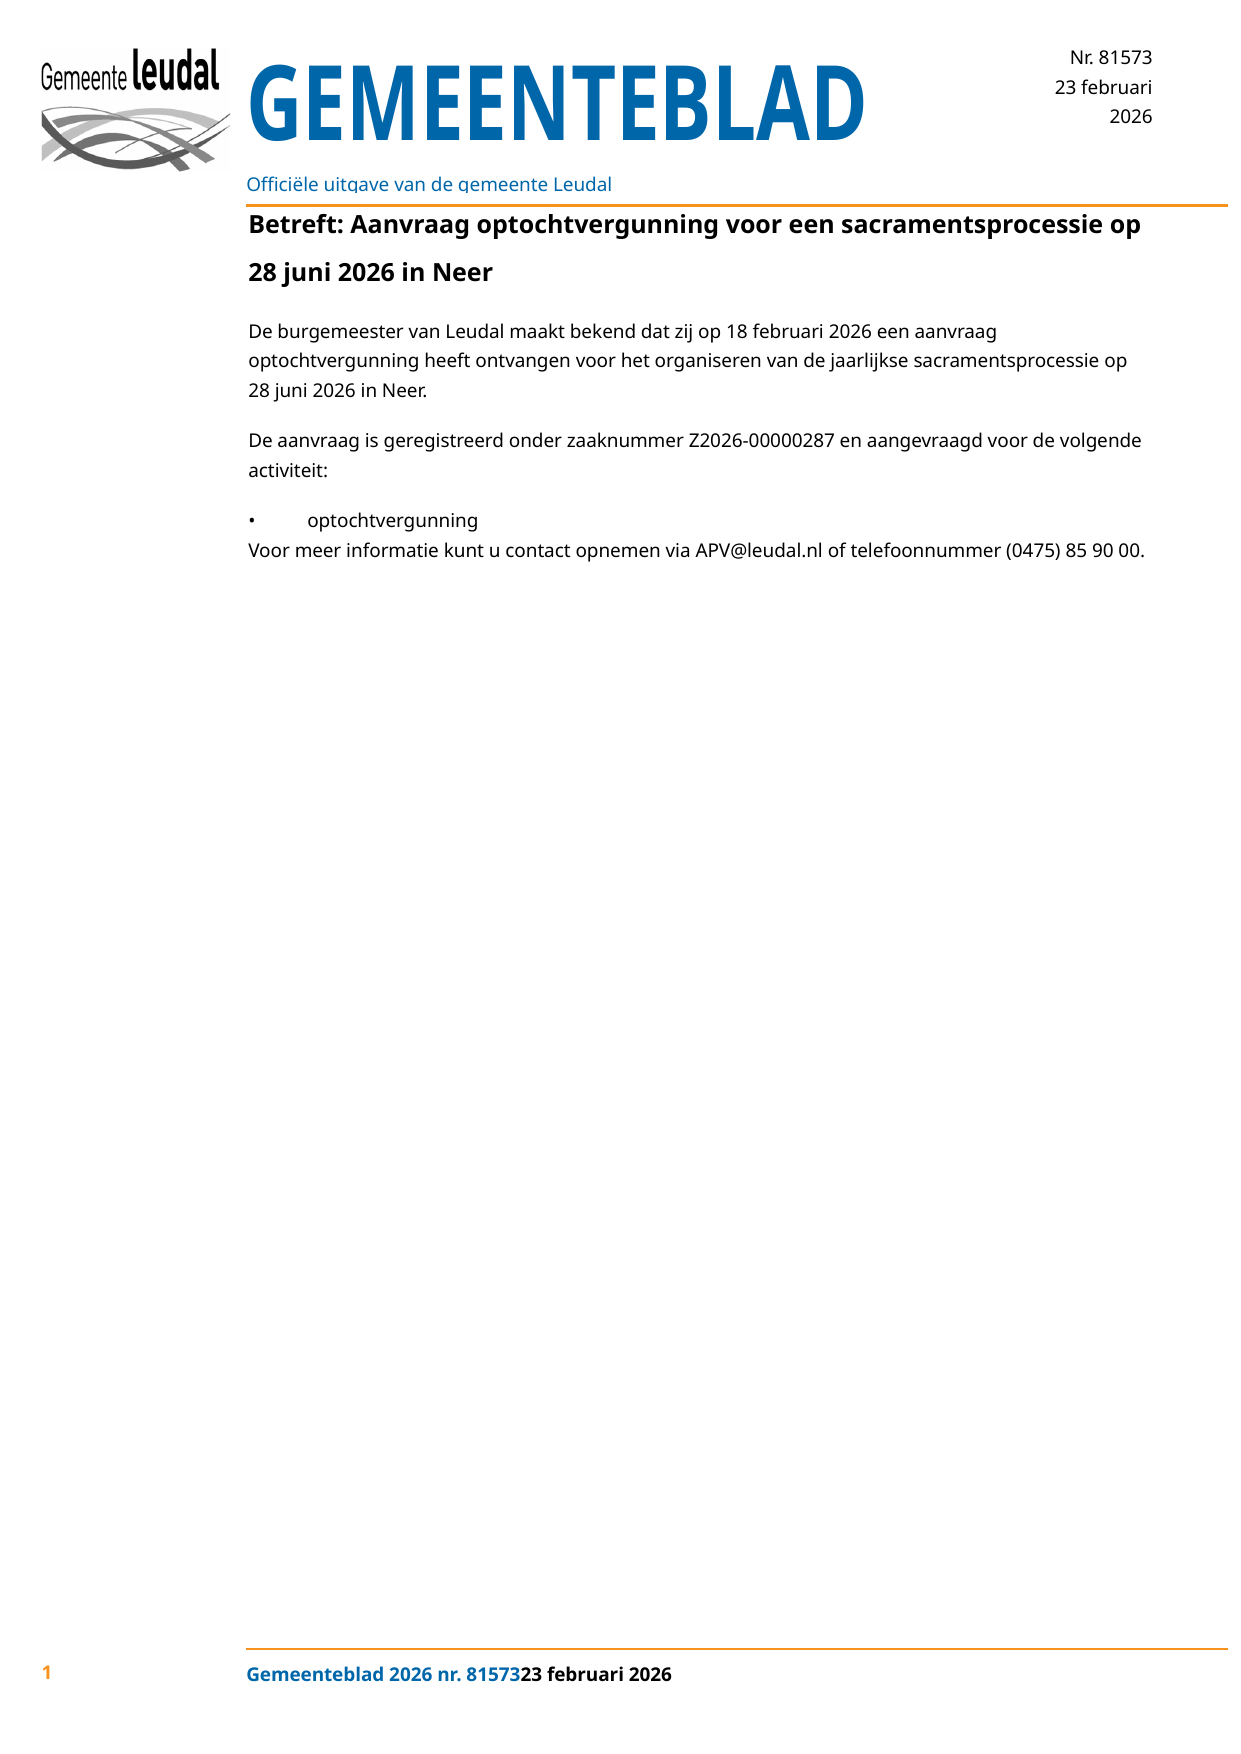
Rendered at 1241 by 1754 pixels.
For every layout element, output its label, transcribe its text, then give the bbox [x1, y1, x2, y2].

picture [41, 47, 231, 172]
list optochtvergunning [248, 507, 1152, 533]
text De aanvraag is geregistreerd onder zaaknummer Z2026-00000287 en aangevraagd voor de volgende activiteit: [248, 427, 1152, 483]
text Betreft: Aanvraag optochtvergunning voor een sacramentsprocessie op 28 juni 2026 in Neer [248, 207, 1152, 288]
text Voor meer informatie kunt u contact opnemen via APV@leudal.nl of telefoonnummer (0475) 85 90 00. [248, 537, 1152, 563]
text De burgemeester van Leudal maakt bekend dat zij op 18 februari 2026 een aanvraag optochtvergunning heeft ontvangen voor het organiseren van de jaarlijkse sacramentsprocessie op 28 juni 2026 in Neer. [248, 318, 1152, 403]
